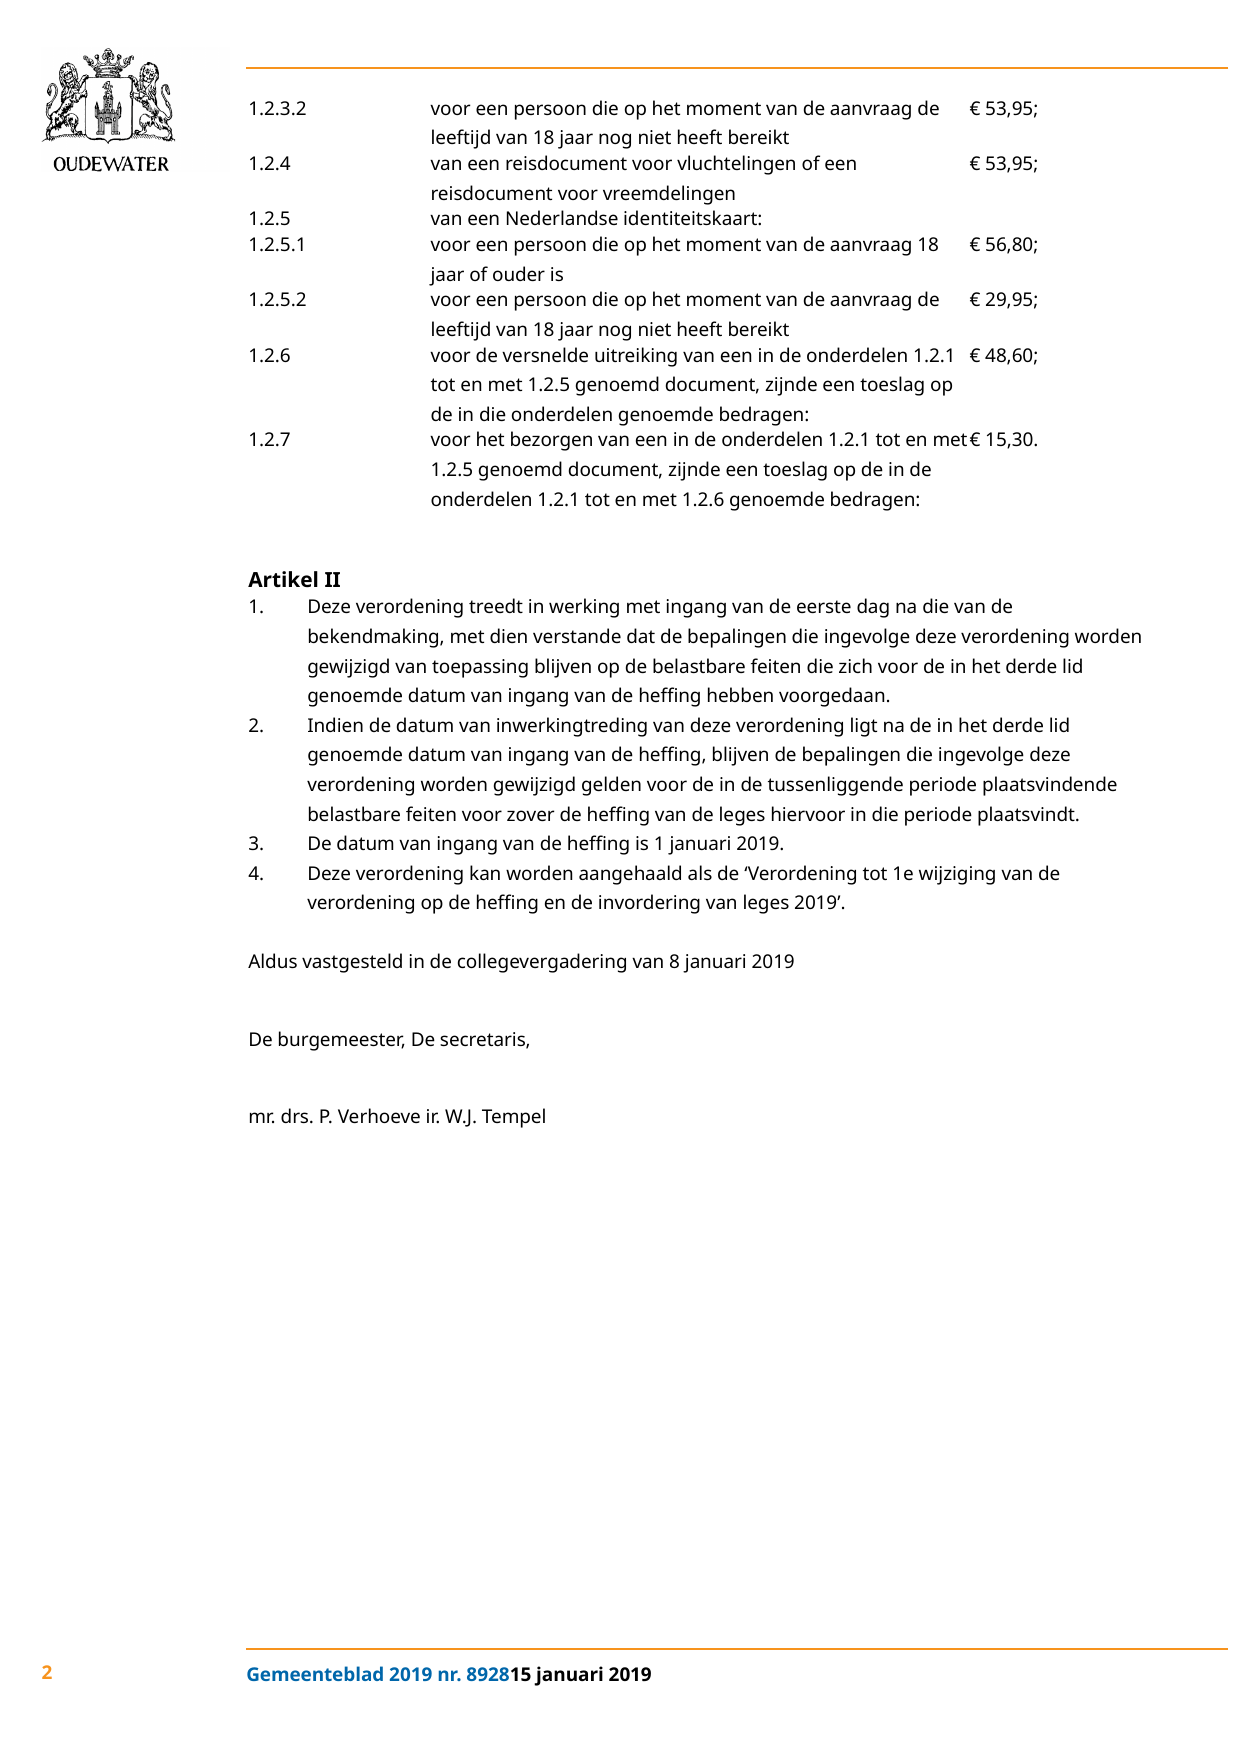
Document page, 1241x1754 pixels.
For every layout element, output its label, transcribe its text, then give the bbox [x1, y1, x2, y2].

text De burgemeester, De secretaris, [248, 1026, 1152, 1052]
table_cell voor de versnelde uitreiking van een in de onderdelen 1.2.1 tot en met 1.2.5 genoemd document, zijnde een toeslag op de in die onderdelen genoemde bedragen: [430, 342, 969, 427]
table_cell 1.2.6 [248, 342, 430, 427]
table_cell € 48,60; [969, 342, 1152, 427]
list Indien de datum van inwerkingtreding van deze verordening ligt na de in het derde lid genoemde datum van ingang van de heffing, blijven de bepalingen die ingevolge deze verordening worden gewijzigd gelden voor de in de tussenliggende periode plaatsvindende belastbare feiten voor zover de heffing van de leges hiervoor in die periode plaatsvindt. [248, 712, 1152, 826]
text Artikel II [248, 565, 1152, 594]
list Deze verordening kan worden aangehaald als de ‘Verordening tot 1e wijziging van de verordening op de heffing en de invordering van leges 2019’. [248, 860, 1152, 915]
table_cell € 15,30. [969, 427, 1152, 512]
picture [41, 47, 231, 172]
text mr. drs. P. Verhoeve ir. W.J. Tempel [248, 1103, 1152, 1129]
table_cell 1.2.5.2 [248, 286, 430, 342]
table_cell 1.2.5 [248, 205, 430, 231]
table_cell van een reisdocument voor vluchtelingen of een reisdocument voor vreemdelingen [430, 150, 969, 205]
table_cell [969, 205, 1152, 231]
table_cell € 53,95; [969, 150, 1152, 205]
list De datum van ingang van de heffing is 1 januari 2019. [248, 830, 1152, 856]
table_cell € 56,80; [969, 231, 1152, 286]
table_cell 1.2.5.1 [248, 231, 430, 286]
table_cell voor een persoon die op het moment van de aanvraag de leeftijd van 18 jaar nog niet heeft bereikt [430, 286, 969, 342]
table_cell voor een persoon die op het moment van de aanvraag 18 jaar of ouder is [430, 231, 969, 286]
table_cell € 53,95; [969, 95, 1152, 150]
table_cell voor een persoon die op het moment van de aanvraag de leeftijd van 18 jaar nog niet heeft bereikt [430, 95, 969, 150]
list Deze verordening treedt in werking met ingang van de eerste dag na die van de bekendmaking, met dien verstande dat de bepalingen die ingevolge deze verordening worden gewijzigd van toepassing blijven op de belastbare feiten die zich voor de in het derde lid genoemde datum van ingang van de heffing hebben voorgedaan. [248, 594, 1152, 708]
table_cell 1.2.7 [248, 427, 430, 512]
table_cell van een Nederlandse identiteitskaart: [430, 205, 969, 231]
table_cell 1.2.3.2 [248, 95, 430, 150]
table_cell 1.2.4 [248, 150, 430, 205]
table_cell voor het bezorgen van een in de onderdelen 1.2.1 tot en met 1.2.5 genoemd document, zijnde een toeslag op de in de onderdelen 1.2.1 tot en met 1.2.6 genoemde bedragen: [430, 427, 969, 512]
table_cell € 29,95; [969, 286, 1152, 342]
text Aldus vastgesteld in de collegevergadering van 8 januari 2019 [248, 949, 1152, 974]
